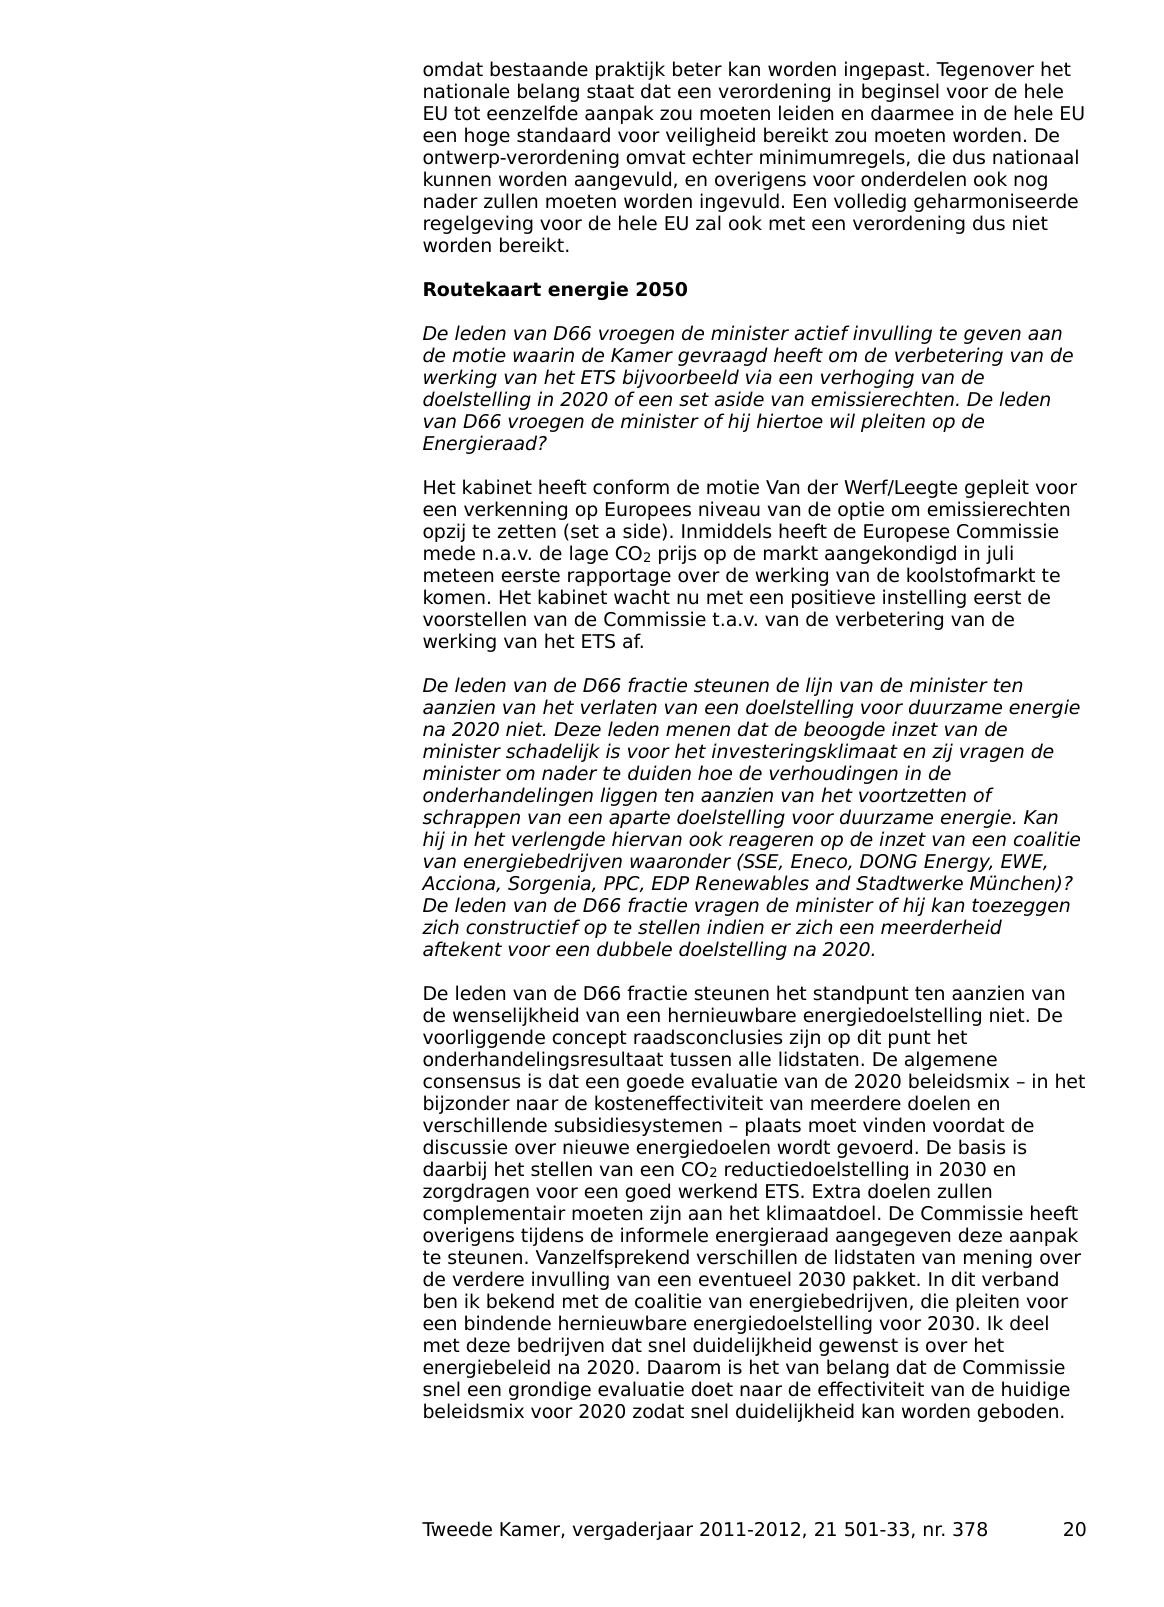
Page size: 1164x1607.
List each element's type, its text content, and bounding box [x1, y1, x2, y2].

subtitle Routekaart energie 2050 [422, 279, 1087, 301]
text omdat bestaande praktijk beter kan worden ingepast. Tegenover het nationale belang staat dat een verordening in beginsel voor de hele EU tot eenzelfde aanpak zou moeten leiden en daarmee in de hele EU een hoge standaard voor veiligheid bereikt zou moeten worden. De ontwerp-verordening omvat echter minimumregels, die dus nationaal kunnen worden aangevuld, en overigens voor onderdelen ook nog nader zullen moeten worden ingevuld. Een volledig geharmoniseerde regelgeving voor de hele EU zal ook met een verordening dus niet worden bereikt. [422, 59, 1087, 257]
text De leden van D66 vroegen de minister actief invulling te geven aan de motie waarin de Kamer gevraagd heeft om de verbetering van de werking van het ETS bijvoorbeeld via een verhoging van de doelstelling in 2020 of een set aside van emissierechten. De leden van D66 vroegen de minister of hij hiertoe wil pleiten op de Energieraad? [422, 323, 1087, 455]
text Het kabinet heeft conform de motie Van der Werf/Leegte gepleit voor een verkenning op Europees niveau van de optie om emissierechten opzij te zetten (set a side). Inmiddels heeft de Europese Commissie mede n.a.v. de lage CO2 prijs op de markt aangekondigd in juli meteen eerste rapportage over de werking van de koolstofmarkt te komen. Het kabinet wacht nu met een positieve instelling eerst de voorstellen van de Commissie t.a.v. van de verbetering van de werking van het ETS af. [422, 477, 1087, 653]
text De leden van de D66 fractie steunen de lijn van de minister ten aanzien van het verlaten van een doelstelling voor duurzame energie na 2020 niet. Deze leden menen dat de beoogde inzet van de minister schadelijk is voor het investeringsklimaat en zij vragen de minister om nader te duiden hoe de verhoudingen in de onderhandelingen liggen ten aanzien van het voortzetten of schrappen van een aparte doelstelling voor duurzame energie. Kan hij in het verlengde hiervan ook reageren op de inzet van een coalitie van energiebedrijven waaronder (SSE, Eneco, DONG Energy, EWE, Acciona, Sorgenia, PPC, EDP Renewables and Stadtwerke München)? De leden van de D66 fractie vragen de minister of hij kan toezeggen zich constructief op te stellen indien er zich een meerderheid aftekent voor een dubbele doelstelling na 2020. [422, 675, 1087, 961]
text De leden van de D66 fractie steunen het standpunt ten aanzien van de wenselijkheid van een hernieuwbare energiedoelstelling niet. De voorliggende concept raadsconclusies zijn op dit punt het onderhandelingsresultaat tussen alle lidstaten. De algemene consensus is dat een goede evaluatie van de 2020 beleidsmix – in het bijzonder naar de kosteneffectiviteit van meerdere doelen en verschillende subsidiesystemen – plaats moet vinden voordat de discussie over nieuwe energiedoelen wordt gevoerd. De basis is daarbij het stellen van een CO2 reductiedoelstelling in 2030 en zorgdragen voor een goed werkend ETS. Extra doelen zullen complementair moeten zijn aan het klimaatdoel. De Commissie heeft overigens tijdens de informele energieraad aangegeven deze aanpak te steunen. Vanzelfsprekend verschillen de lidstaten van mening over de verdere invulling van een eventueel 2030 pakket. In dit verband ben ik bekend met de coalitie van energiebedrijven, die pleiten voor een bindende hernieuwbare energiedoelstelling voor 2030. Ik deel met deze bedrijven dat snel duidelijkheid gewenst is over het energiebeleid na 2020. Daarom is het van belang dat de Commissie snel een grondige evaluatie doet naar de effectiviteit van de huidige beleidsmix voor 2020 zodat snel duidelijkheid kan worden geboden. [422, 983, 1087, 1423]
